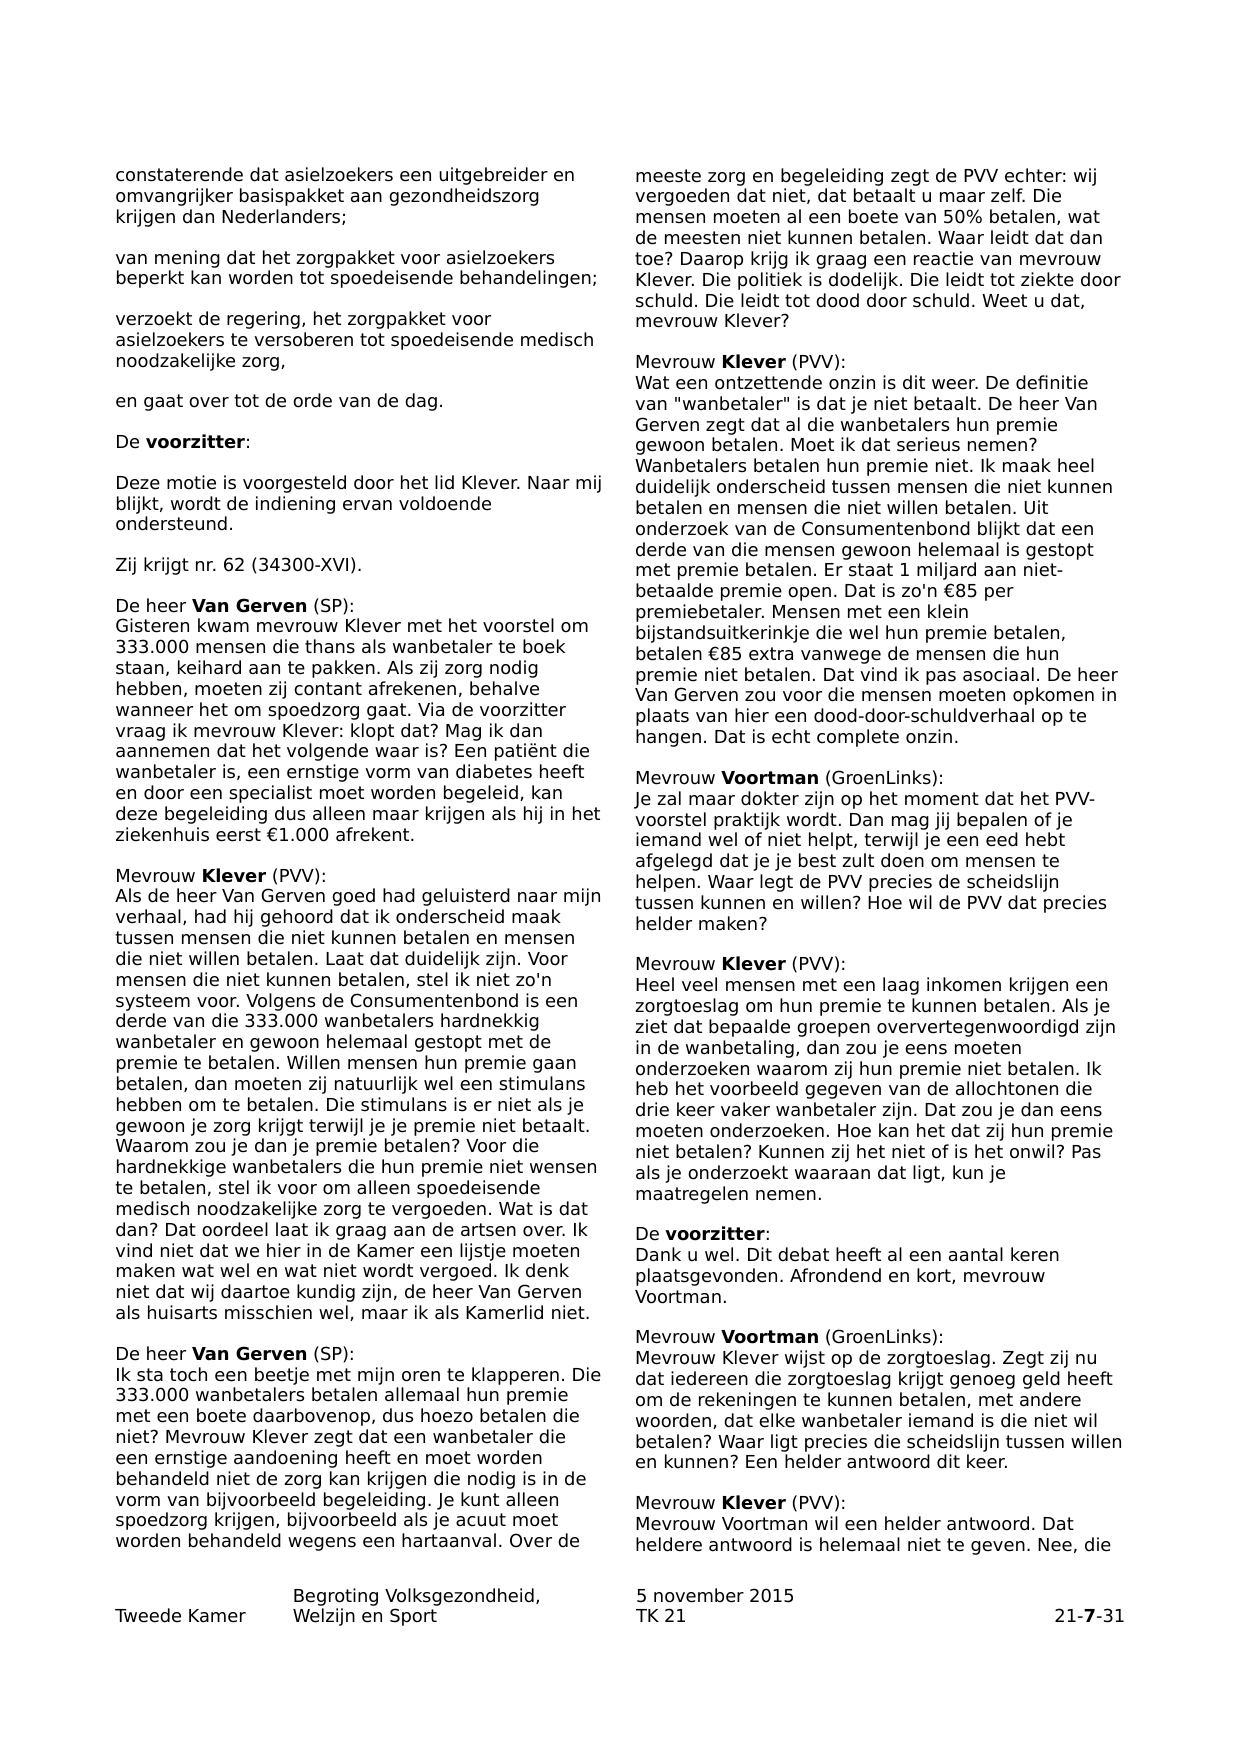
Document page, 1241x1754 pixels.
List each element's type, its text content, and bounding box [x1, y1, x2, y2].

text Mevrouw Klever wijst op de zorgtoeslag. Zegt zij nu dat iedereen die zorgtoeslag krijgt genoeg geld heeft om de rekeningen te kunnen betalen, met andere woorden, dat elke wanbetaler iemand is die niet wil betalen? Waar ligt precies die scheidslijn tussen willen en kunnen? Een helder antwoord dit keer. [635, 1348, 1125, 1473]
text meeste zorg en begeleiding zegt de PVV echter: wij vergoeden dat niet, dat betaalt u maar zelf. Die mensen moeten al een boete van 50% betalen, wat de meesten niet kunnen betalen. Waar leidt dat dan toe? Daarop krijg ik graag een reactie van mevrouw Klever. Die politiek is dodelijk. Die leidt tot ziekte door schuld. Die leidt tot dood door schuld. Weet u dat, mevrouw Klever? [635, 165, 1125, 332]
text Deze motie is voorgesteld door het lid Klever. Naar mij blijkt, wordt de indiening ervan voldoende ondersteund. [115, 473, 605, 535]
text De voorzitter: [635, 1224, 1125, 1245]
text Mevrouw Klever (PVV): [115, 865, 605, 886]
text verzoekt de regering, het zorgpakket voor asielzoekers te versoberen tot spoedeisende medisch noodzakelijke zorg, [115, 309, 605, 371]
text Ik sta toch een beetje met mijn oren te klapperen. Die 333.000 wanbetalers betalen allemaal hun premie met een boete daarbovenop, dus hoezo betalen die niet? Mevrouw Klever zegt dat een wanbetaler die een ernstige aandoening heeft en moet worden behandeld niet de zorg kan krijgen die nodig is in de vorm van bijvoorbeeld begeleiding. Je kunt alleen spoedzorg krijgen, bijvoorbeeld als je acuut moet worden behandeld wegens een hartaanval. Over de [115, 1364, 605, 1552]
text Mevrouw Voortman wil een helder antwoord. Dat heldere antwoord is helemaal niet te geven. Nee, die [635, 1514, 1125, 1556]
text Heel veel mensen met een laag inkomen krijgen een zorgtoeslag om hun premie te kunnen betalen. Als je ziet dat bepaalde groepen oververtegenwoordigd zijn in de wanbetaling, dan zou je eens moeten onderzoeken waarom zij hun premie niet betalen. Ik heb het voorbeeld gegeven van de allochtonen die drie keer vaker wanbetaler zijn. Dat zou je dan eens moeten onderzoeken. Hoe kan het dat zij hun premie niet betalen? Kunnen zij het niet of is het onwil? Pas als je onderzoekt waaraan dat ligt, kun je maatregelen nemen. [635, 975, 1125, 1204]
text Dank u wel. Dit debat heeft al een aantal keren plaatsgevonden. Afrondend en kort, mevrouw Voortman. [635, 1245, 1125, 1307]
text Mevrouw Voortman (GroenLinks): [635, 1327, 1125, 1348]
text Zij krijgt nr. 62 (34300-XVI). [115, 555, 605, 576]
text Als de heer Van Gerven goed had geluisterd naar mijn verhaal, had hij gehoord dat ik onderscheid maak tussen mensen die niet kunnen betalen en mensen die niet willen betalen. Laat dat duidelijk zijn. Voor mensen die niet kunnen betalen, stel ik niet zo'n systeem voor. Volgens de Consumentenbond is een derde van die 333.000 wanbetalers hardnekkig wanbetaler en gewoon helemaal gestopt met de premie te betalen. Willen mensen hun premie gaan betalen, dan moeten zij natuurlijk wel een stimulans hebben om te betalen. Die stimulans is er niet als je gewoon je zorg krijgt terwijl je je premie niet betaalt. Waarom zou je dan je premie betalen? Voor die hardnekkige wanbetalers die hun premie niet wensen te betalen, stel ik voor om alleen spoedeisende medisch noodzakelijke zorg te vergoeden. Wat is dat dan? Dat oordeel laat ik graag aan de artsen over. Ik vind niet dat we hier in de Kamer een lijstje moeten maken wat wel en wat niet wordt vergoed. Ik denk niet dat wij daartoe kundig zijn, de heer Van Gerven als huisarts misschien wel, maar ik als Kamerlid niet. [115, 886, 605, 1324]
text Wat een ontzettende onzin is dit weer. De definitie van "wanbetaler" is dat je niet betaalt. De heer Van Gerven zegt dat al die wanbetalers hun premie gewoon betalen. Moet ik dat serieus nemen? Wanbetalers betalen hun premie niet. Ik maak heel duidelijk onderscheid tussen mensen die niet kunnen betalen en mensen die niet willen betalen. Uit onderzoek van de Consumentenbond blijkt dat een derde van die mensen gewoon helemaal is gestopt met premie betalen. Er staat 1 miljard aan niet-betaalde premie open. Dat is zo'n €85 per premiebetaler. Mensen met een klein bijstandsuitkerinkje die wel hun premie betalen, betalen €85 extra vanwege de mensen die hun premie niet betalen. Dat vind ik pas asociaal. De heer Van Gerven zou voor die mensen moeten opkomen in plaats van hier een dood-door-schuldverhaal op te hangen. Dat is echt complete onzin. [635, 373, 1125, 748]
text Mevrouw Klever (PVV): [635, 954, 1125, 975]
text Mevrouw Voortman (GroenLinks): [635, 768, 1125, 788]
text Mevrouw Klever (PVV): [635, 352, 1125, 373]
text en gaat over tot de orde van de dag. [115, 391, 605, 412]
text De heer Van Gerven (SP): [115, 1344, 605, 1364]
text Gisteren kwam mevrouw Klever met het voorstel om 333.000 mensen die thans als wanbetaler te boek staan, keihard aan te pakken. Als zij zorg nodig hebben, moeten zij contant afrekenen, behalve wanneer het om spoedzorg gaat. Via de voorzitter vraag ik mevrouw Klever: klopt dat? Mag ik dan aannemen dat het volgende waar is? Een patiënt die wanbetaler is, een ernstige vorm van diabetes heeft en door een specialist moet worden begeleid, kan deze begeleiding dus alleen maar krijgen als hij in het ziekenhuis eerst €1.000 afrekent. [115, 616, 605, 845]
text constaterende dat asielzoekers een uitgebreider en omvangrijker basispakket aan gezondheidszorg krijgen dan Nederlanders; [115, 165, 605, 227]
text De voorzitter: [115, 432, 605, 453]
text Mevrouw Klever (PVV): [635, 1493, 1125, 1514]
text van mening dat het zorgpakket voor asielzoekers beperkt kan worden tot spoedeisende behandelingen; [115, 247, 605, 289]
text Je zal maar dokter zijn op het moment dat het PVV-voorstel praktijk wordt. Dan mag jij bepalen of je iemand wel of niet helpt, terwijl je een eed hebt afgelegd dat je je best zult doen om mensen te helpen. Waar legt de PVV precies de scheidslijn tussen kunnen en willen? Hoe wil de PVV dat precies helder maken? [635, 788, 1125, 934]
text De heer Van Gerven (SP): [115, 596, 605, 616]
